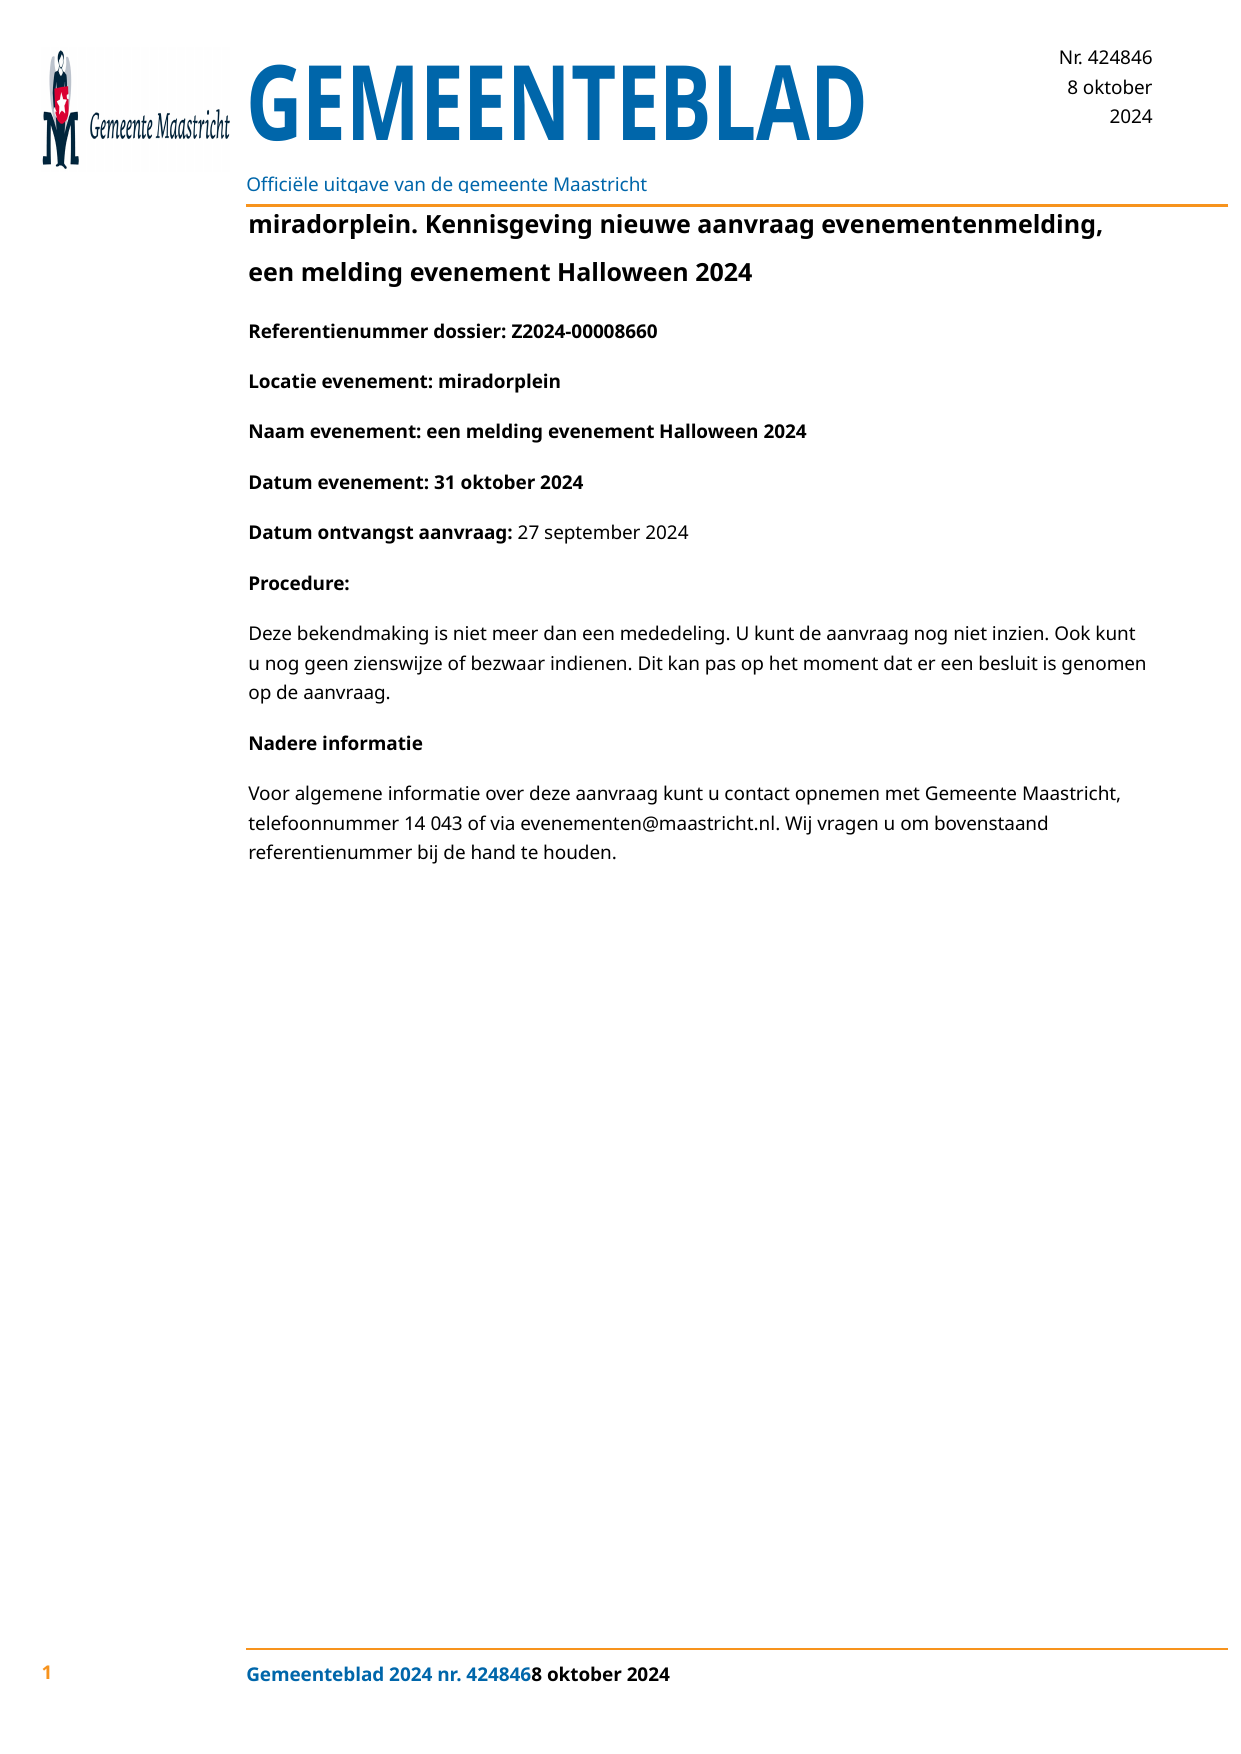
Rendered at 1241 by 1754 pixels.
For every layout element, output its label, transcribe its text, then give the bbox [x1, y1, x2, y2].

text Referentienummer dossier: Z2024-00008660 [248, 318, 1152, 344]
text Deze bekendmaking is niet meer dan een mededeling. U kunt de aanvraag nog niet inzien. Ook kunt u nog geen zienswijze of bezwaar indienen. Dit kan pas op het moment dat er een besluit is genomen op de aanvraag. [248, 620, 1152, 705]
picture [41, 47, 231, 172]
text Nadere informatie [248, 730, 1152, 756]
text Voor algemene informatie over deze aanvraag kunt u contact opnemen met Gemeente Maastricht, telefoonnummer 14 043 of via evenementen@maastricht.nl. Wij vragen u om bovenstaand referentienummer bij de hand te houden. [248, 780, 1152, 865]
text Locatie evenement: miradorplein [248, 368, 1152, 394]
text Procedure: [248, 570, 1152, 596]
text Datum evenement: 31 oktober 2024 [248, 469, 1152, 495]
text miradorplein. Kennisgeving nieuwe aanvraag evenementenmelding, een melding evenement Halloween 2024 [248, 207, 1152, 288]
text Datum ontvangst aanvraag: 27 september 2024 [248, 519, 1152, 545]
text Naam evenement: een melding evenement Halloween 2024 [248, 419, 1152, 444]
